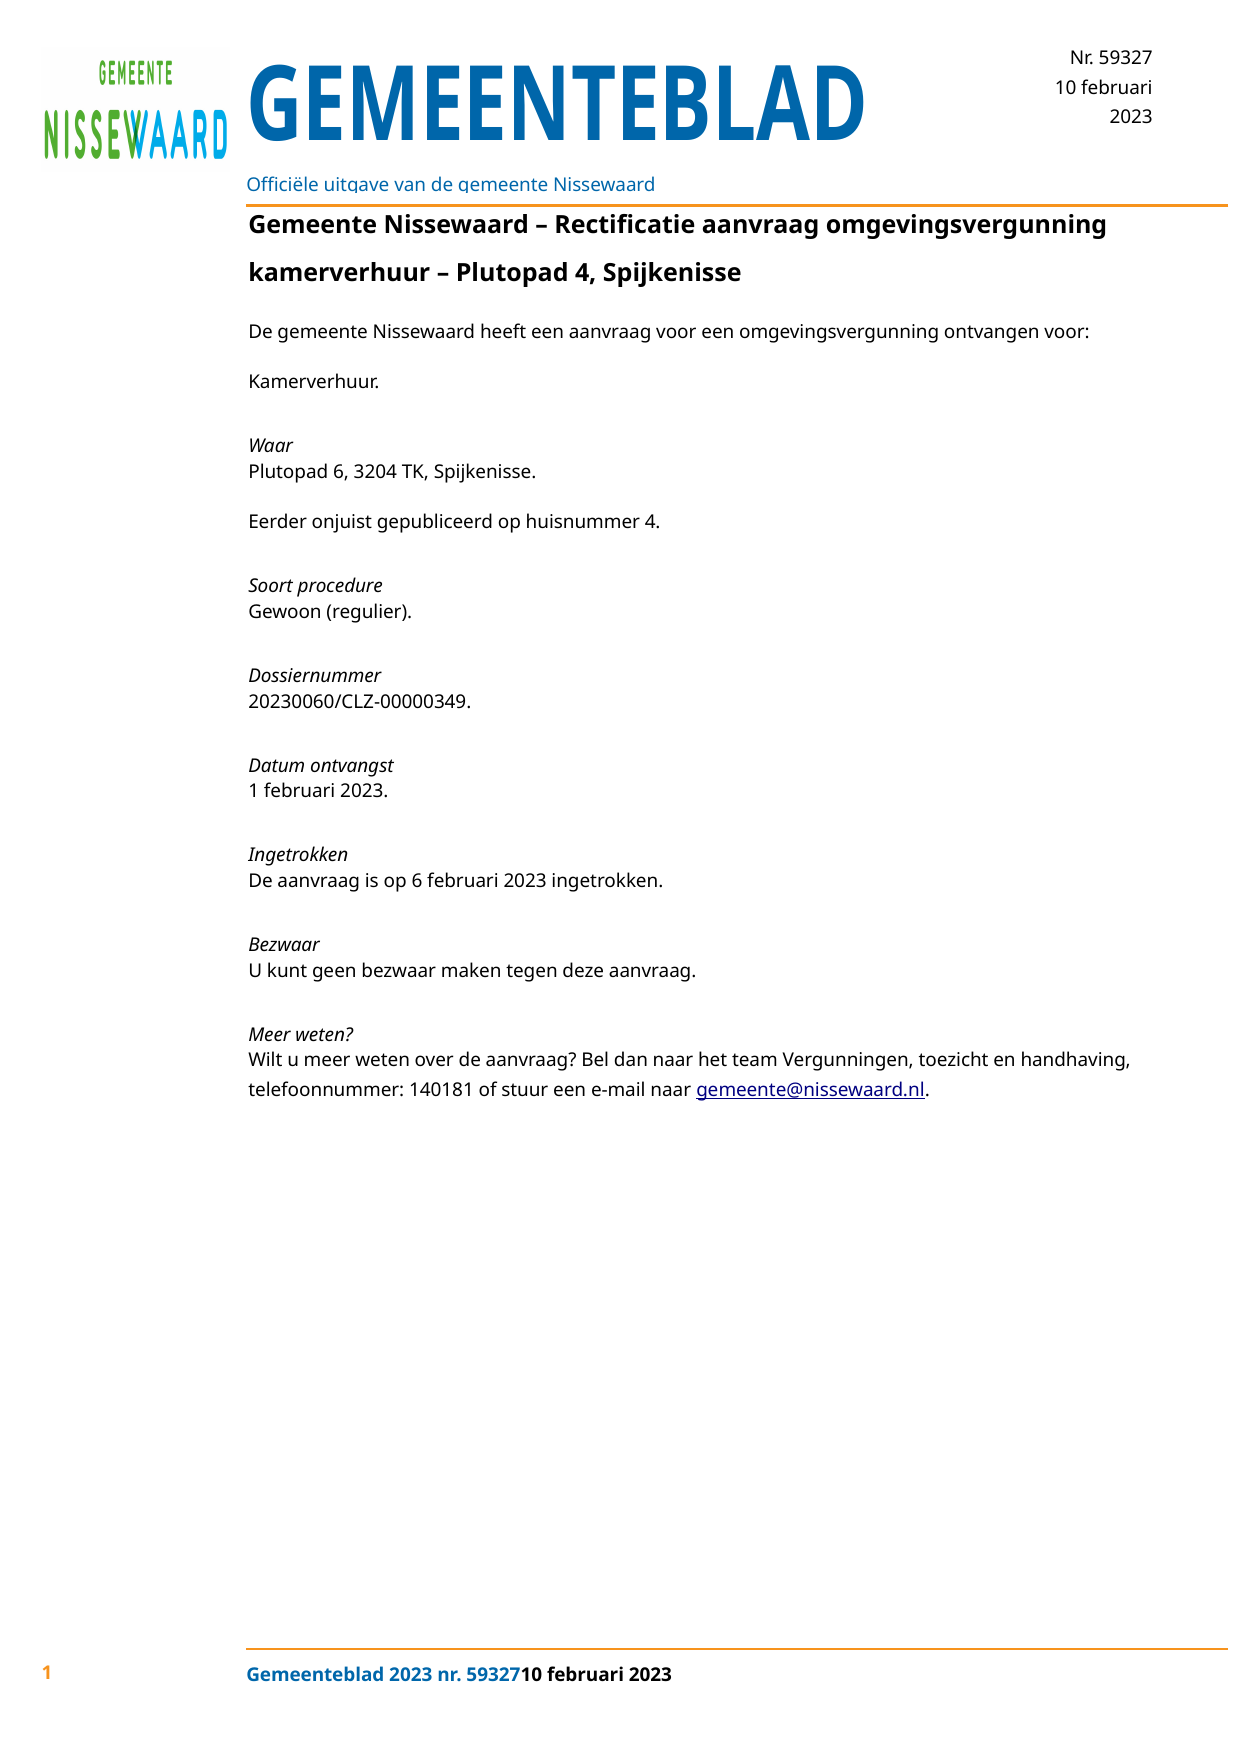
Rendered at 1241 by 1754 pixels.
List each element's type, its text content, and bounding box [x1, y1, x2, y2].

text 20230060/CLZ-00000349. [248, 688, 1152, 713]
text Wilt u meer weten over de aanvraag? Bel dan naar het team Vergunningen, toezicht en handhaving, telefoonnummer: 140181 of stuur een e-mail naar gemeente@nissewaard.nl. [248, 1047, 1152, 1102]
picture [41, 47, 231, 172]
text Gewoon (regulier). [248, 598, 1152, 624]
text Kamerverhuur. [248, 368, 1152, 394]
text Waar [248, 432, 1152, 458]
text De aanvraag is op 6 februari 2023 ingetrokken. [248, 867, 1152, 893]
text Ingetrokken [248, 841, 1152, 867]
text Plutopad 6, 3204 TK, Spijkenisse. [248, 458, 1152, 484]
text Gemeente Nissewaard – Rectificatie aanvraag omgevingsvergunning kamerverhuur – Plutopad 4, Spijkenisse [248, 207, 1152, 288]
text U kunt geen bezwaar maken tegen deze aanvraag. [248, 957, 1152, 983]
text Soort procedure [248, 572, 1152, 598]
text De gemeente Nissewaard heeft een aanvraag voor een omgevingsvergunning ontvangen voor: [248, 318, 1152, 344]
text Meer weten? [248, 1021, 1152, 1047]
text Dossiernummer [248, 662, 1152, 688]
text Eerder onjuist gepubliceerd op huisnummer 4. [248, 508, 1152, 534]
text 1 februari 2023. [248, 777, 1152, 803]
text Datum ontvangst [248, 752, 1152, 777]
text Bezwaar [248, 931, 1152, 957]
